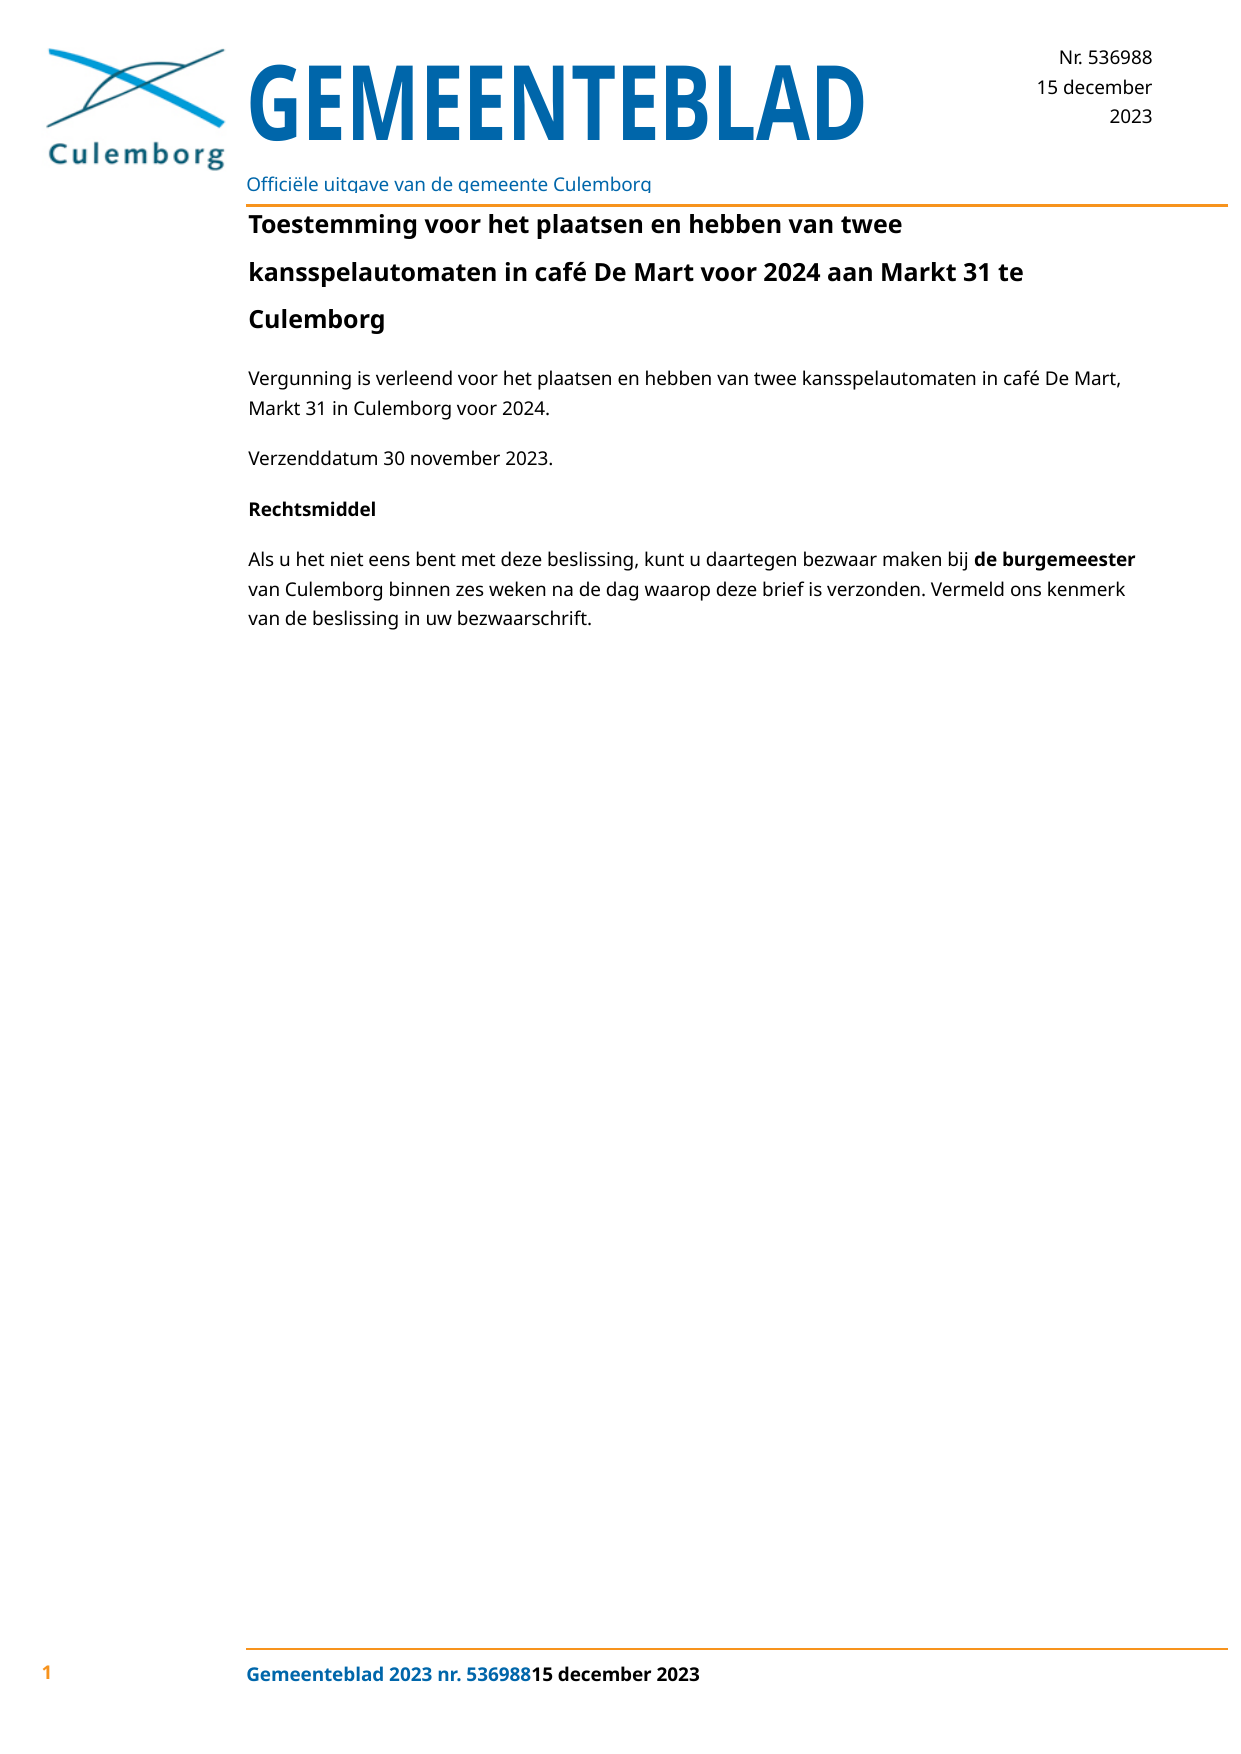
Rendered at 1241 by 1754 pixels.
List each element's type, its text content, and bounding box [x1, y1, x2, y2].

picture [41, 47, 231, 172]
text Vergunning is verleend voor het plaatsen en hebben van twee kansspelautomaten in café De Mart, Markt 31 in Culemborg voor 2024. [248, 366, 1152, 421]
text Rechtsmiddel [248, 496, 1152, 522]
text Toestemming voor het plaatsen en hebben van twee kansspelautomaten in café De Mart voor 2024 aan Markt 31 te Culemborg [248, 207, 1152, 336]
text Als u het niet eens bent met deze beslissing, kunt u daartegen bezwaar maken bij de burgemeester van Culemborg binnen zes weken na de dag waarop deze brief is verzonden. Vermeld ons kenmerk van de beslissing in uw bezwaarschrift. [248, 546, 1152, 631]
text Verzenddatum 30 november 2023. [248, 446, 1152, 471]
